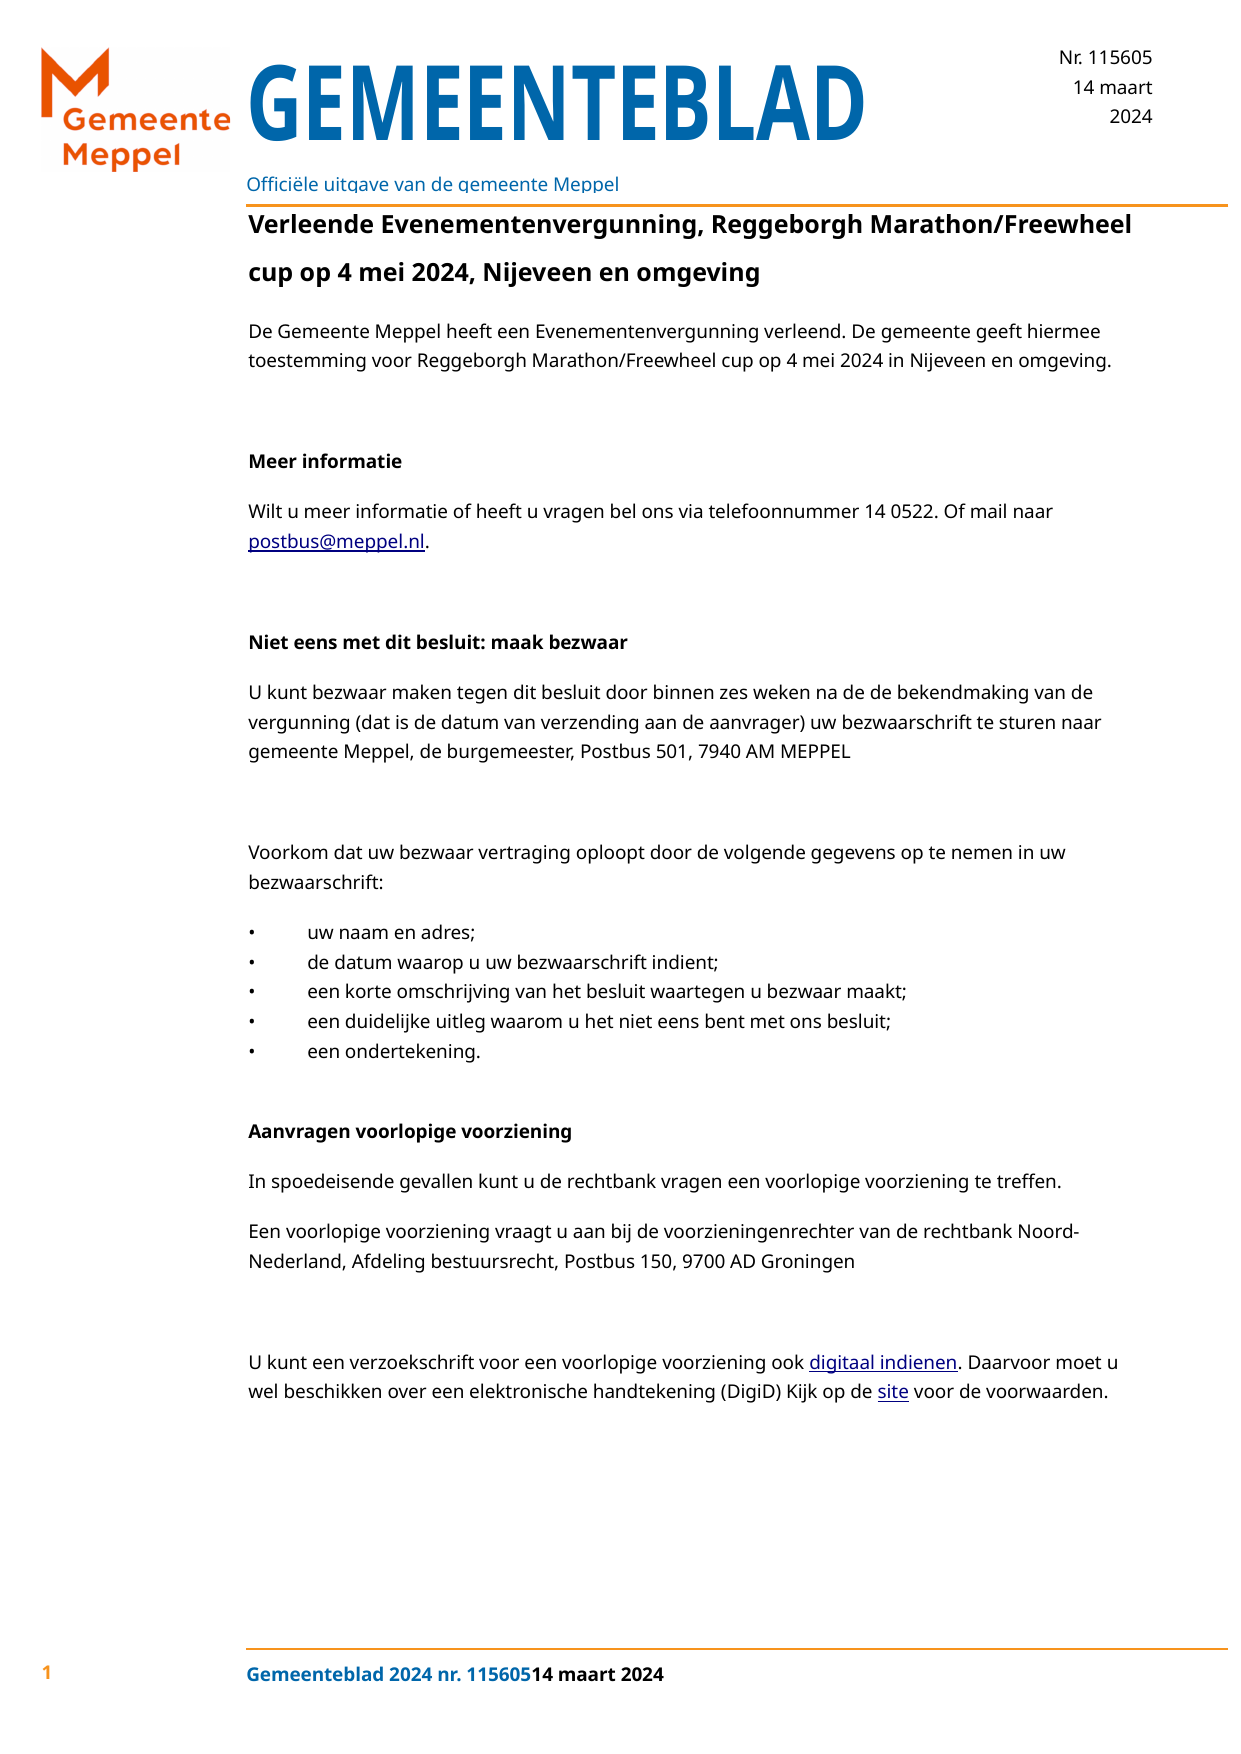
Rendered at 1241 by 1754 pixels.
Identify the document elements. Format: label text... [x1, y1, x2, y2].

text Wilt u meer informatie of heeft u vragen bel ons via telefoonnummer 14 0522. Of mail naar postbus@meppel.nl. [248, 499, 1152, 554]
list een korte omschrijving van het besluit waartegen u bezwaar maakt; [248, 979, 1152, 1004]
text U kunt bezwaar maken tegen dit besluit door binnen zes weken na de de bekendmaking van de vergunning (dat is de datum van verzending aan de aanvrager) uw bezwaarschrift te sturen naar gemeente Meppel, de burgemeester, Postbus 501, 7940 AM MEPPEL [248, 679, 1152, 764]
text U kunt een verzoekschrift voor een voorlopige voorziening ook digitaal indienen. Daarvoor moet u wel beschikken over een elektronische handtekening (DigiD) Kijk op de site voor de voorwaarden. [248, 1349, 1152, 1404]
text Meer informatie [248, 448, 1152, 474]
text Aanvragen voorlopige voorziening [248, 1118, 1152, 1144]
text Een voorlopige voorziening vraagt u aan bij de voorzieningenrechter van de rechtbank Noord-Nederland, Afdeling bestuursrecht, Postbus 150, 9700 AD Groningen [248, 1219, 1152, 1274]
text Voorkom dat uw bezwaar vertraging oploopt door de volgende gegevens op te nemen in uw bezwaarschrift: [248, 839, 1152, 895]
text Niet eens met dit besluit: maak bezwaar [248, 629, 1152, 655]
list de datum waarop u uw bezwaarschrift indient; [248, 949, 1152, 975]
picture [41, 47, 231, 172]
text Verleende Evenementenvergunning, Reggeborgh Marathon/Freewheel cup op 4 mei 2024, Nijeveen en omgeving [248, 207, 1152, 288]
list uw naam en adres; [248, 919, 1152, 945]
list een duidelijke uitleg waarom u het niet eens bent met ons besluit; [248, 1008, 1152, 1034]
list een ondertekening. [248, 1038, 1152, 1064]
text In spoedeisende gevallen kunt u de rechtbank vragen een voorlopige voorziening te treffen. [248, 1168, 1152, 1194]
text De Gemeente Meppel heeft een Evenementenvergunning verleend. De gemeente geeft hiermee toestemming voor Reggeborgh Marathon/Freewheel cup op 4 mei 2024 in Nijeveen en omgeving. [248, 318, 1152, 373]
